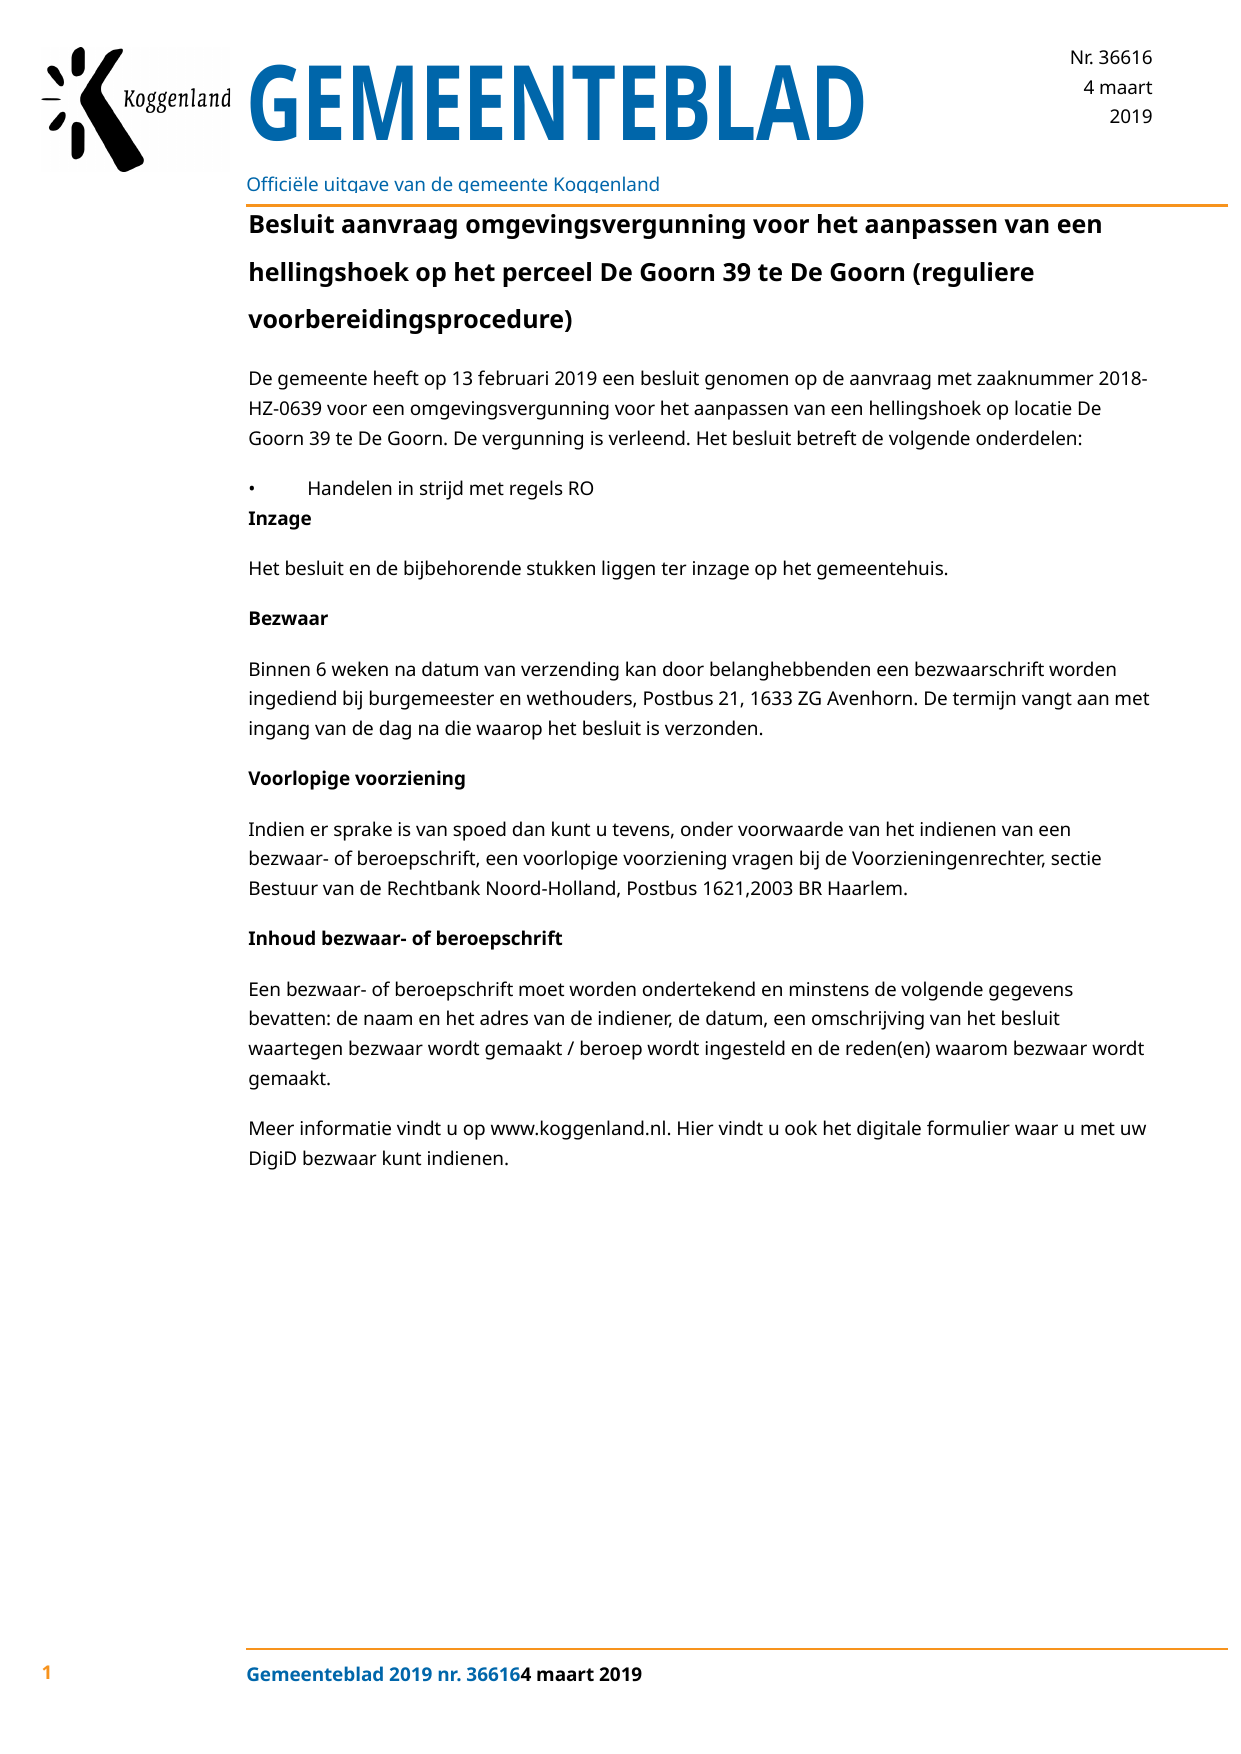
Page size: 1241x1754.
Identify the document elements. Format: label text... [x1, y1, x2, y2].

text De gemeente heeft op 13 februari 2019 een besluit genomen op de aanvraag met zaaknummer 2018-HZ-0639 voor een omgevingsvergunning voor het aanpassen van een hellingshoek op locatie De Goorn 39 te De Goorn. De vergunning is verleend. Het besluit betreft de volgende onderdelen: [248, 366, 1152, 450]
text Voorlopige voorziening [248, 766, 1152, 791]
text Bezwaar [248, 606, 1152, 631]
text Een bezwaar- of beroepschrift moet worden ondertekend en minstens de volgende gegevens bevatten: de naam en het adres van de indiener, de datum, een omschrijving van het besluit waartegen bezwaar wordt gemaakt / beroep wordt ingesteld en de reden(en) waarom bezwaar wordt gemaakt. [248, 976, 1152, 1090]
text Binnen 6 weken na datum van verzending kan door belanghebbenden een bezwaarschrift worden ingediend bij burgemeester en wethouders, Postbus 21, 1633 ZG Avenhorn. De termijn vangt aan met ingang van de dag na die waarop het besluit is verzonden. [248, 656, 1152, 741]
text Inhoud bezwaar- of beroepschrift [248, 926, 1152, 951]
text Het besluit en de bijbehorende stukken liggen ter inzage op het gemeentehuis. [248, 555, 1152, 581]
picture [41, 47, 231, 172]
text Inzage [248, 505, 1152, 530]
text Besluit aanvraag omgevingsvergunning voor het aanpassen van een hellingshoek op het perceel De Goorn 39 te De Goorn (reguliere voorbereidingsprocedure) [248, 207, 1152, 336]
list Handelen in strijd met regels RO [248, 475, 1152, 501]
text Indien er sprake is van spoed dan kunt u tevens, onder voorwaarde van het indienen van een bezwaar- of beroepschrift, een voorlopige voorziening vragen bij de Voorzieningenrechter, sectie Bestuur van de Rechtbank Noord-Holland, Postbus 1621,2003 BR Haarlem. [248, 816, 1152, 901]
text Meer informatie vindt u op www.koggenland.nl. Hier vindt u ook het digitale formulier waar u met uw DigiD bezwaar kunt indienen. [248, 1115, 1152, 1170]
